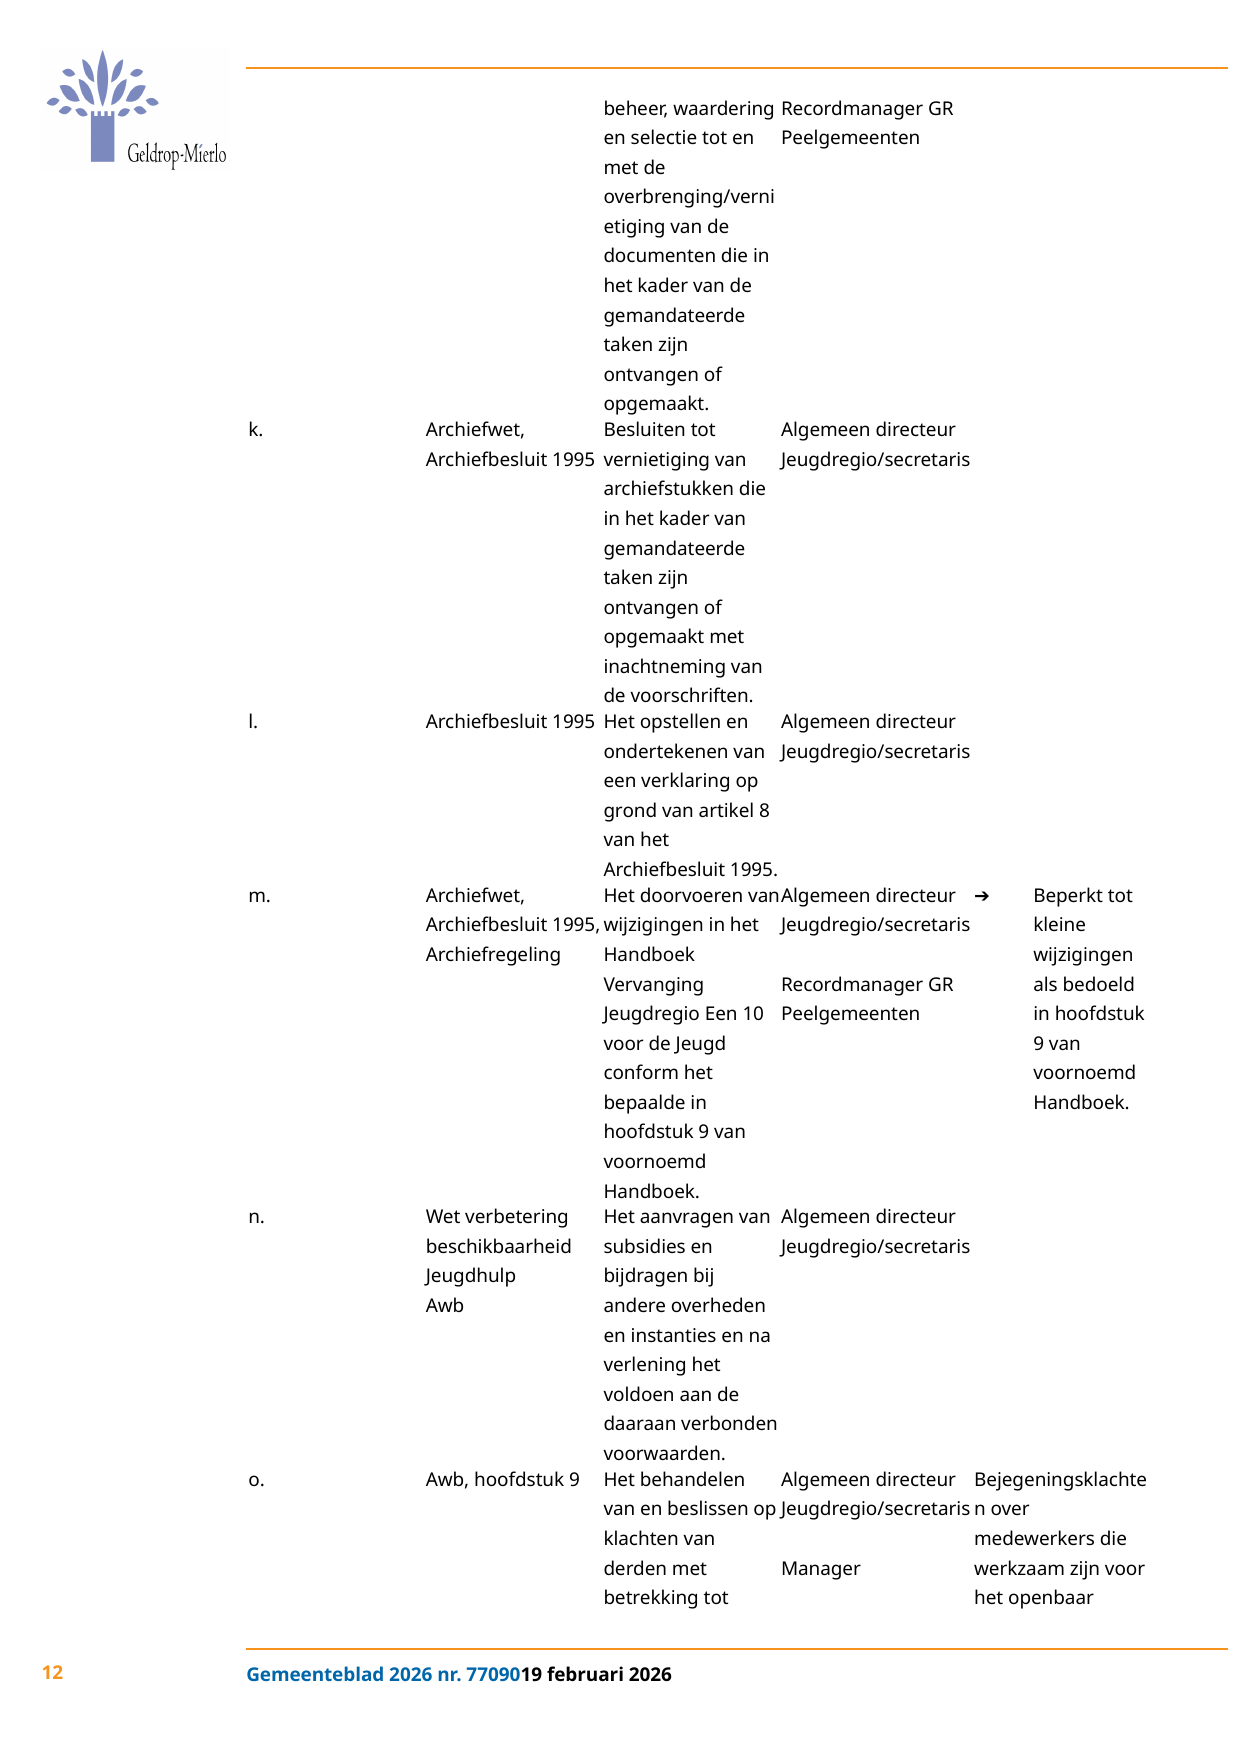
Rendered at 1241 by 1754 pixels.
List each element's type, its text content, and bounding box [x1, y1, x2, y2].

table_cell [426, 95, 603, 416]
table_cell Archiefwet, Archiefbesluit 1995, Archiefregeling [426, 882, 603, 1203]
table_cell Archiefwet, Archiefbesluit 1995 [426, 416, 603, 708]
table_cell [974, 416, 1152, 708]
table_cell [974, 708, 1152, 882]
table_cell Beperkt tot kleine wijzigingen als bedoeld in hoofdstuk 9 van voornoemd Handboek. [974, 882, 1152, 1203]
table_cell Archiefbesluit 1995 [426, 708, 603, 882]
table_cell [974, 1204, 1152, 1466]
table_cell Algemeen directeur Jeugdregio/secretaris [781, 708, 974, 882]
table_cell Het aanvragen van subsidies en bijdragen bij andere overheden en instanties en na verlening het voldoen aan de daaraan verbonden voorwaarden. [603, 1204, 781, 1466]
table_cell Algemeen directeur Jeugdregio/secretaris Manager [781, 1466, 974, 1610]
table_cell Het doorvoeren van wijzigingen in het Handboek Vervanging Jeugdregio Een 10 voor de Jeugd conform het bepaalde in hoofdstuk 9 van voornoemd Handboek. [603, 882, 781, 1203]
table_cell k. [248, 416, 426, 708]
table_cell Het opstellen en ondertekenen van een verklaring op grond van artikel 8 van het Archiefbesluit 1995. [603, 708, 781, 882]
table_cell Algemeen directeur Jeugdregio/secretaris [781, 416, 974, 708]
table_cell l. [248, 708, 426, 882]
table_cell Algemeen directeur Jeugdregio/secretaris [781, 1204, 974, 1466]
table_cell o. [248, 1466, 426, 1610]
table_cell [248, 95, 426, 416]
table_cell Recordmanager GR Peelgemeenten [781, 95, 974, 416]
table_cell m. [248, 882, 426, 1203]
table_cell Awb, hoofdstuk 9 [426, 1466, 603, 1610]
table_cell Algemeen directeur Jeugdregio/secretaris Recordmanager GR Peelgemeenten [781, 882, 974, 1203]
table_cell Besluiten tot vernietiging van archiefstukken die in het kader van gemandateerde taken zijn ontvangen of opgemaakt met inachtneming van de voorschriften. [603, 416, 781, 708]
table_cell Wet verbetering beschikbaarheid Jeugdhulp Awb [426, 1204, 603, 1466]
table_cell [974, 95, 1152, 416]
table_cell Bejegeningsklachten over medewerkers die werkzaam zijn voor het openbaar [974, 1466, 1152, 1610]
table_cell Het behandelen van en beslissen op klachten van derden met betrekking tot [603, 1466, 781, 1610]
table_cell beheer, waardering en selectie tot en met de overbrenging/vernietiging van de documenten die in het kader van de gemandateerde taken zijn ontvangen of opgemaakt. [603, 95, 781, 416]
table_cell n. [248, 1204, 426, 1466]
picture [41, 47, 231, 172]
